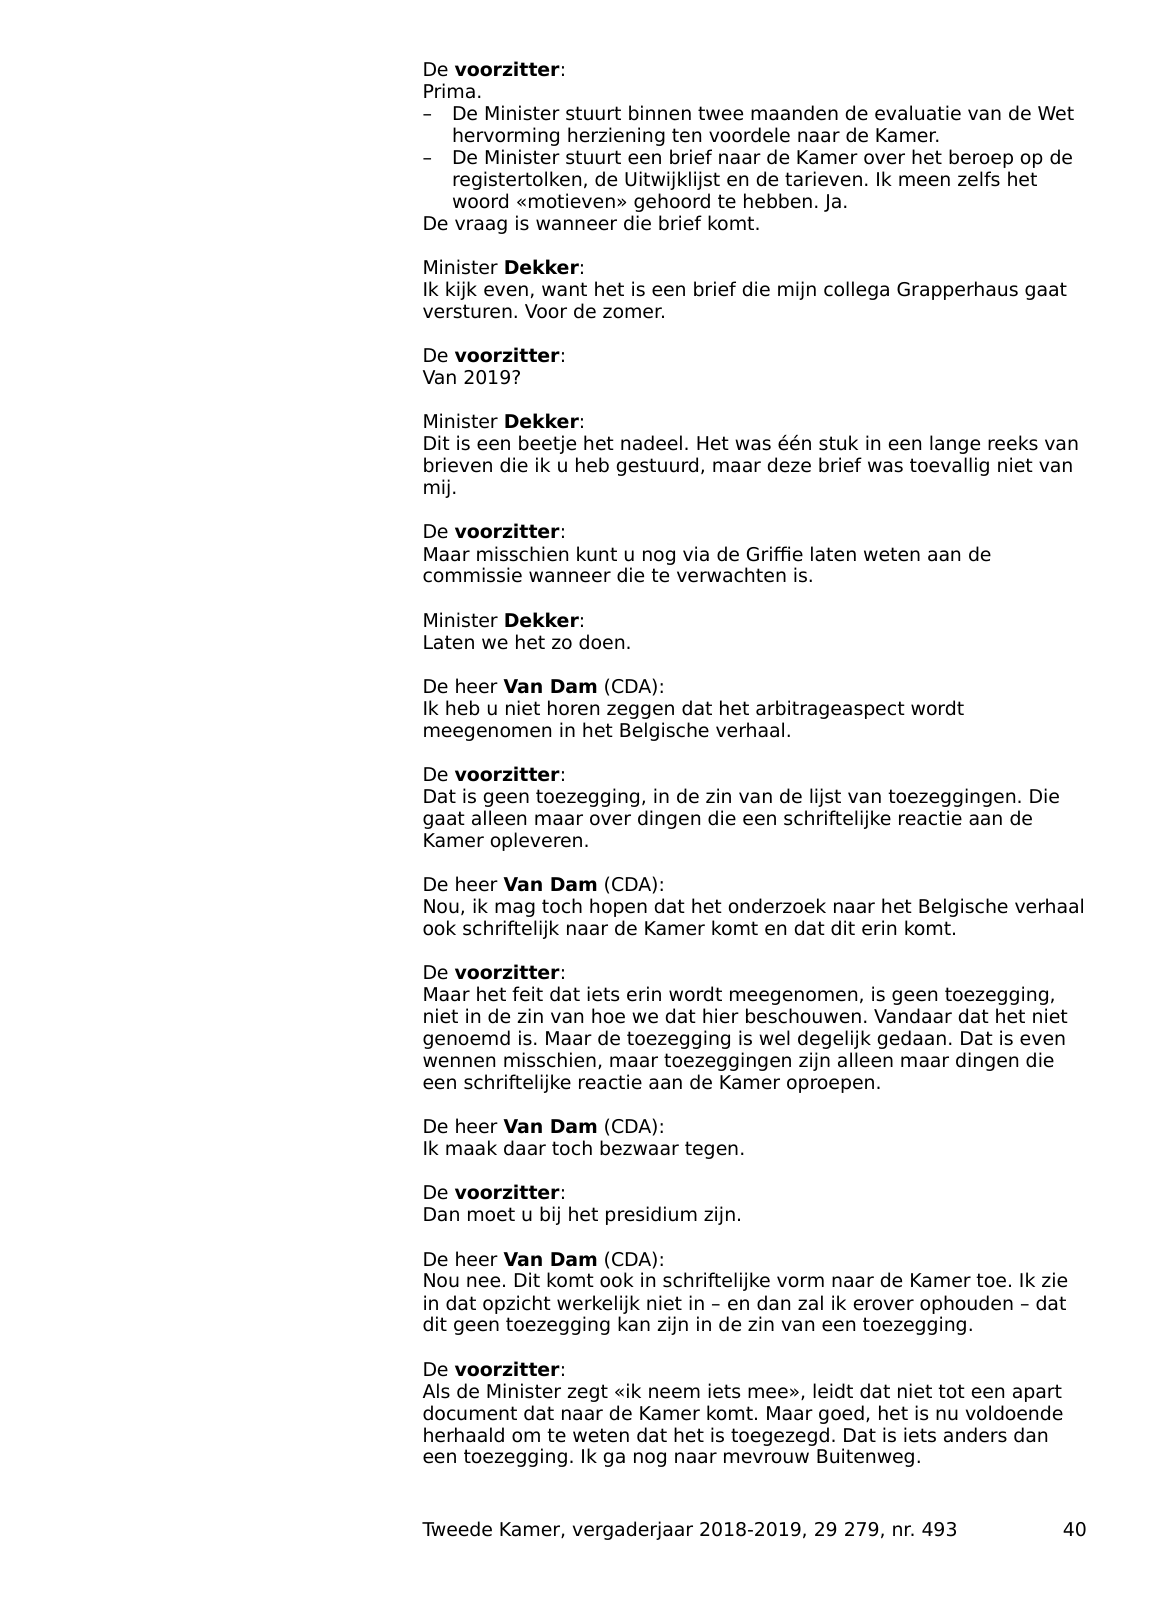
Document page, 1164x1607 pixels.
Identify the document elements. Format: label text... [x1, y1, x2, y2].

text De voorzitter: [422, 59, 1087, 81]
text De voorzitter: [422, 345, 1087, 367]
text Ik maak daar toch bezwaar tegen. [422, 1138, 1087, 1160]
text Minister Dekker: [422, 257, 1087, 279]
text De voorzitter: [422, 1358, 1087, 1381]
text Maar misschien kunt u nog via de Griffie laten weten aan de commissie wanneer die te verwachten is. [422, 543, 1087, 587]
text Ik heb u niet horen zeggen dat het arbitrageaspect wordt meegenomen in het Belgische verhaal. [422, 698, 1087, 742]
text Dan moet u bij het presidium zijn. [422, 1204, 1087, 1226]
text Van 2019? [422, 367, 1087, 389]
text Ik kijk even, want het is een brief die mijn collega Grapperhaus gaat versturen. Voor de zomer. [422, 279, 1087, 323]
text Als de Minister zegt «ik neem iets mee», leidt dat niet tot een apart document dat naar de Kamer komt. Maar goed, het is nu voldoende herhaald om te weten dat het is toegezegd. Dat is iets anders dan een toezegging. Ik ga nog naar mevrouw Buitenweg. [422, 1381, 1087, 1468]
text Minister Dekker: [422, 609, 1087, 632]
text Dit is een beetje het nadeel. Het was één stuk in een lange reeks van brieven die ik u heb gestuurd, maar deze brief was toevallig niet van mij. [422, 433, 1087, 499]
text De heer Van Dam (CDA): [422, 676, 1087, 698]
text De voorzitter: [422, 521, 1087, 543]
text De heer Van Dam (CDA): [422, 1248, 1087, 1270]
text De voorzitter: [422, 962, 1087, 984]
text Nou nee. Dit komt ook in schriftelijke vorm naar de Kamer toe. Ik zie in dat opzicht werkelijk niet in – en dan zal ik erover ophouden – dat dit geen toezegging kan zijn in de zin van een toezegging. [422, 1270, 1087, 1336]
text Nou, ik mag toch hopen dat het onderzoek naar het Belgische verhaal ook schriftelijk naar de Kamer komt en dat dit erin komt. [422, 896, 1087, 940]
text De heer Van Dam (CDA): [422, 1116, 1087, 1138]
text Laten we het zo doen. [422, 632, 1087, 653]
text De vraag is wanneer die brief komt. [422, 213, 1087, 235]
text Minister Dekker: [422, 411, 1087, 433]
text De voorzitter: [422, 764, 1087, 786]
text Prima. [422, 81, 1087, 103]
text Maar het feit dat iets erin wordt meegenomen, is geen toezegging, niet in de zin van hoe we dat hier beschouwen. Vandaar dat het niet genoemd is. Maar de toezegging is wel degelijk gedaan. Dat is even wennen misschien, maar toezeggingen zijn alleen maar dingen die een schriftelijke reactie aan de Kamer oproepen. [422, 984, 1087, 1094]
text De heer Van Dam (CDA): [422, 874, 1087, 896]
text De voorzitter: [422, 1182, 1087, 1204]
text Dat is geen toezegging, in de zin van de lijst van toezeggingen. Die gaat alleen maar over dingen die een schriftelijke reactie aan de Kamer opleveren. [422, 786, 1087, 852]
text – De Minister stuurt een brief naar de Kamer over het beroep op de registertolken, de Uitwijklijst en de tarieven. Ik meen zelfs het woord «motieven» gehoord te hebben. Ja. [422, 147, 1087, 213]
text – De Minister stuurt binnen twee maanden de evaluatie van de Wet hervorming herziening ten voordele naar de Kamer. [422, 103, 1087, 147]
